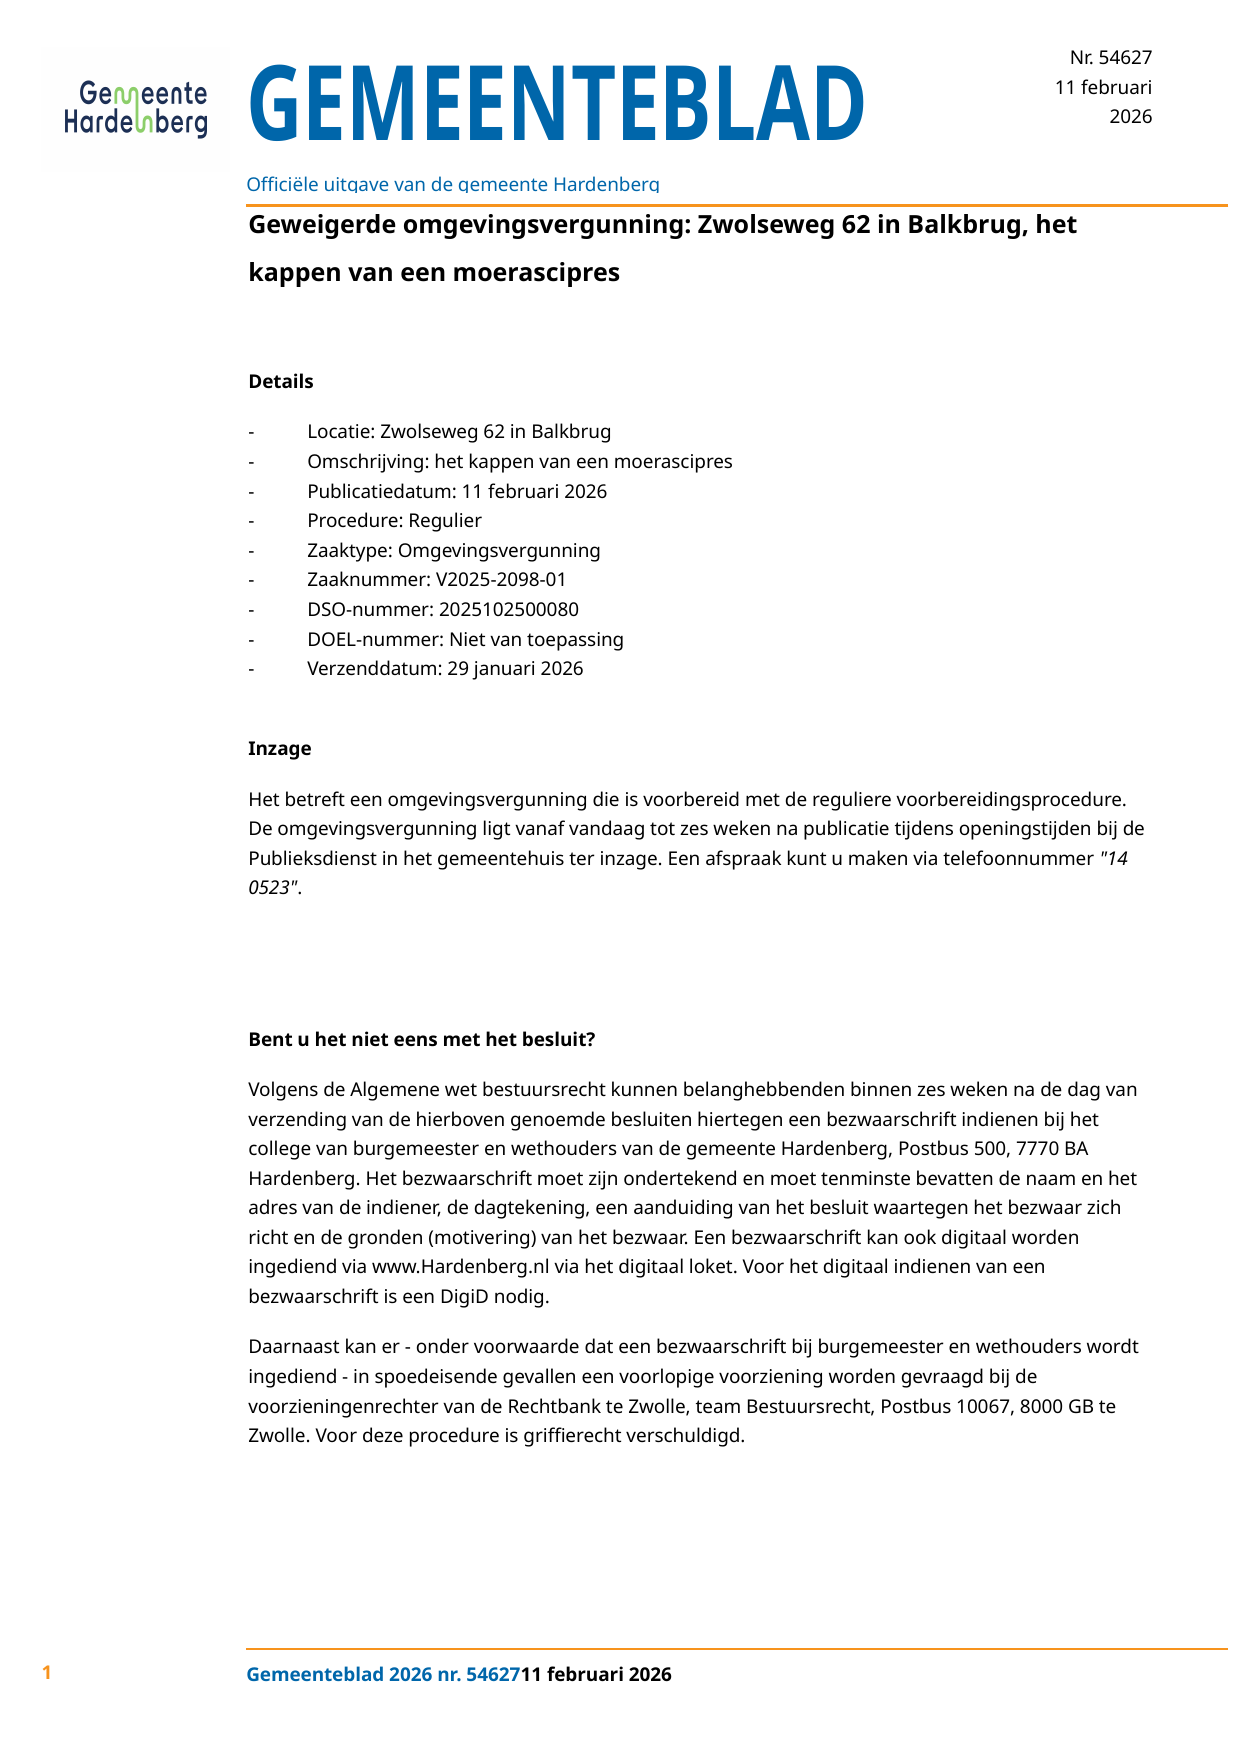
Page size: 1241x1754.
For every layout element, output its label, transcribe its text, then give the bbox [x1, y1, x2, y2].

list DOEL-nummer: Niet van toepassing [248, 626, 1152, 652]
text Volgens de Algemene wet bestuursrecht kunnen belanghebbenden binnen zes weken na de dag van verzending van de hierboven genoemde besluiten hiertegen een bezwaarschrift indienen bij het college van burgemeester en wethouders van de gemeente Hardenberg, Postbus 500, 7770 BA Hardenberg. Het bezwaarschrift moet zijn ondertekend en moet tenminste bevatten de naam en het adres van de indiener, de dagtekening, een aanduiding van het besluit waartegen het bezwaar zich richt en de gronden (motivering) van het bezwaar. Een bezwaarschrift kan ook digitaal worden ingediend via www.Hardenberg.nl via het digitaal loket. Voor het digitaal indienen van een bezwaarschrift is een DigiD nodig. [248, 1076, 1152, 1309]
text Details [248, 368, 1152, 394]
text Daarnaast kan er - onder voorwaarde dat een bezwaarschrift bij burgemeester en wethouders wordt ingediend - in spoedeisende gevallen een voorlopige voorziening worden gevraagd bij de voorzieningenrechter van de Rechtbank te Zwolle, team Bestuursrecht, Postbus 10067, 8000 GB te Zwolle. Voor deze procedure is griffierecht verschuldigd. [248, 1334, 1152, 1448]
text Het betreft een omgevingsvergunning die is voorbereid met de reguliere voorbereidingsprocedure. De omgevingsvergunning ligt vanaf vandaag tot zes weken na publicatie tijdens openingstijden bij de Publieksdienst in het gemeentehuis ter inzage. Een afspraak kunt u maken via telefoonnummer "14 0523". [248, 786, 1152, 900]
list Procedure: Regulier [248, 507, 1152, 533]
list DSO-nummer: 2025102500080 [248, 596, 1152, 622]
text Inzage [248, 735, 1152, 761]
list Omschrijving: het kappen van een moerascipres [248, 448, 1152, 474]
text Geweigerde omgevingsvergunning: Zwolseweg 62 in Balkbrug, het kappen van een moerascipres [248, 207, 1152, 288]
text Bent u het niet eens met het besluit? [248, 1026, 1152, 1052]
list Locatie: Zwolseweg 62 in Balkbrug [248, 419, 1152, 444]
list Zaaknummer: V2025-2098-01 [248, 567, 1152, 592]
list Verzenddatum: 29 januari 2026 [248, 655, 1152, 681]
list Zaaktype: Omgevingsvergunning [248, 537, 1152, 563]
picture [41, 47, 231, 172]
list Publicatiedatum: 11 februari 2026 [248, 478, 1152, 504]
